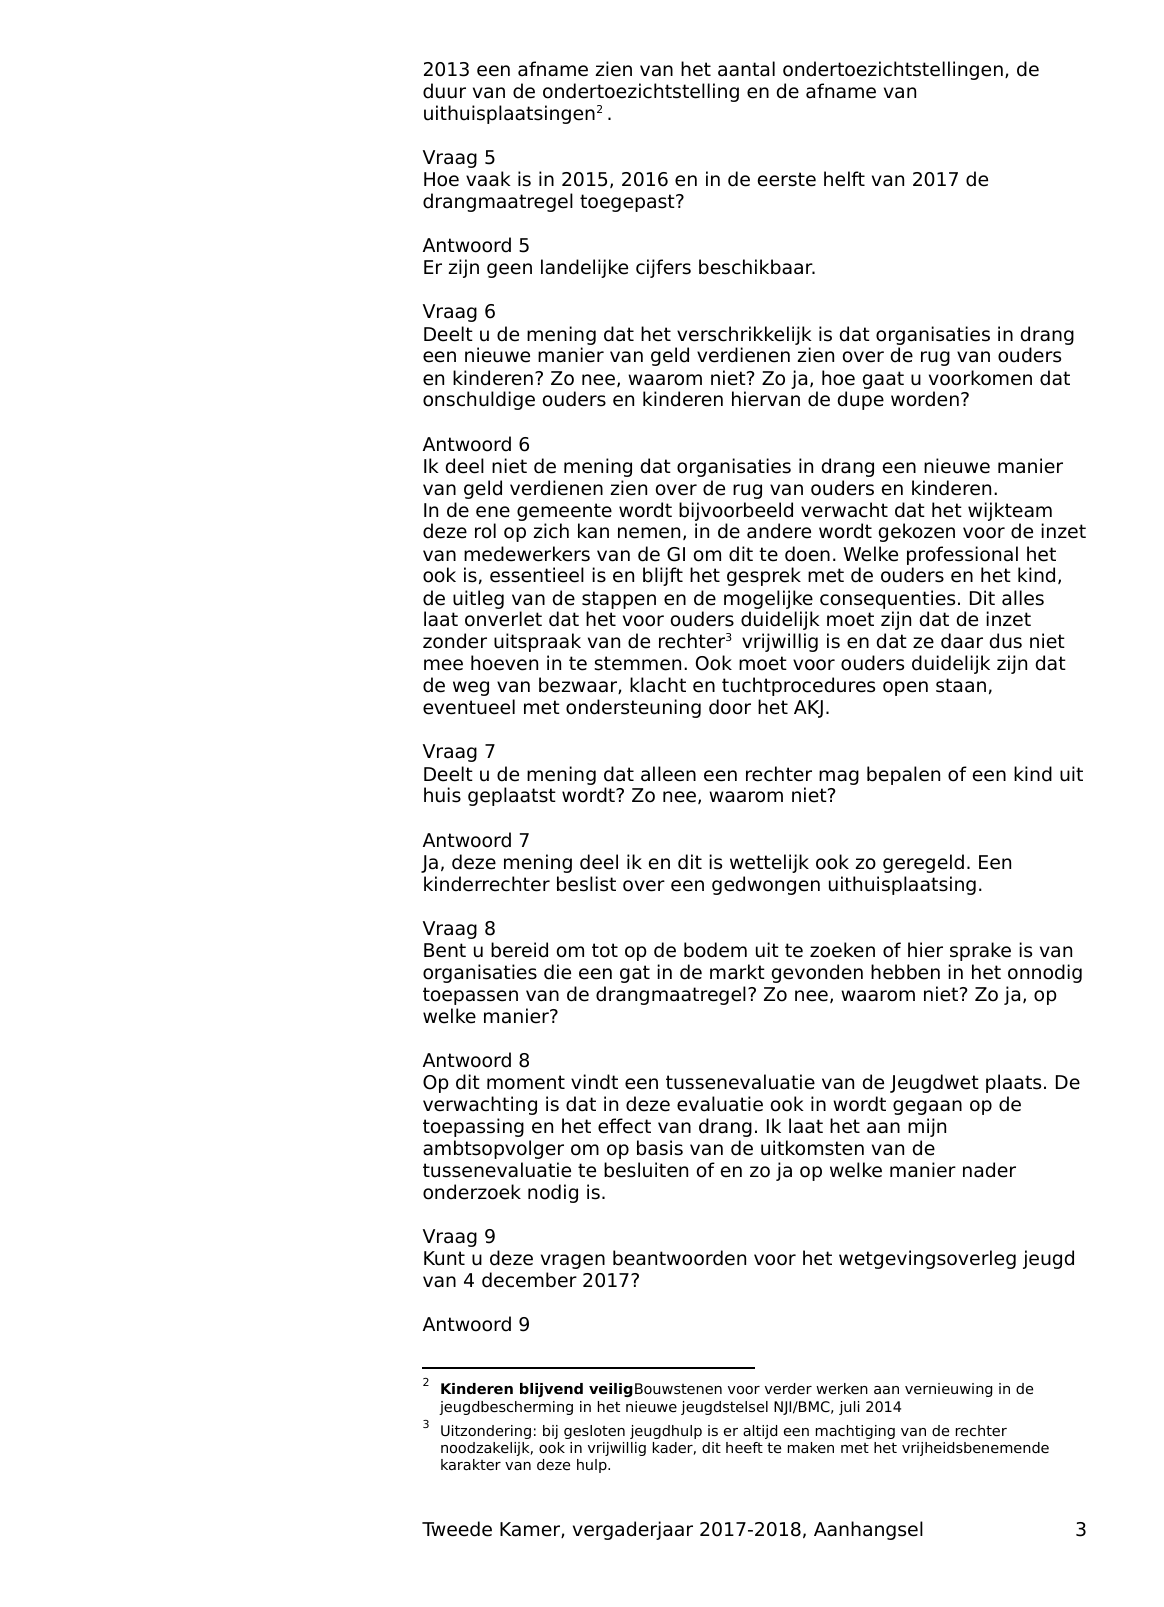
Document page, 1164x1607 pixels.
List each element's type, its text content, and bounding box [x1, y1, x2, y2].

text Vraag 8 [422, 918, 1087, 940]
text Vraag 5 [422, 147, 1087, 169]
text 2013 een afname zien van het aantal ondertoezichtstellingen, de duur van de ondertoezichtstelling en de afname van uithuisplaatsingen. [422, 59, 1087, 125]
text Vraag 9 [422, 1226, 1087, 1248]
text Bent u bereid om tot op de bodem uit te zoeken of hier sprake is van organisaties die een gat in de markt gevonden hebben in het onnodig toepassen van de drangmaatregel? Zo nee, waarom niet? Zo ja, op welke manier? [422, 940, 1087, 1028]
text Ja, deze mening deel ik en dit is wettelijk ook zo geregeld. Een kinderrechter beslist over een gedwongen uithuisplaatsing. [422, 852, 1087, 896]
text Kinderen blijvend veiligBouwstenen voor verder werken aan vernieuwing in de jeugdbescherming in het nieuwe jeugdstelsel NJI/BMC, juli 2014 [422, 1377, 1087, 1416]
text Antwoord 8 [422, 1050, 1087, 1072]
text Er zijn geen landelijke cijfers beschikbaar. [422, 257, 1087, 279]
text Vraag 7 [422, 741, 1087, 763]
text Hoe vaak is in 2015, 2016 en in de eerste helft van 2017 de drangmaatregel toegepast? [422, 169, 1087, 213]
text Antwoord 6 [422, 433, 1087, 456]
text Antwoord 9 [422, 1314, 1087, 1336]
text Antwoord 7 [422, 829, 1087, 852]
text Ik deel niet de mening dat organisaties in drang een nieuwe manier van geld verdienen zien over de rug van ouders en kinderen. [422, 456, 1087, 499]
text Deelt u de mening dat alleen een rechter mag bepalen of een kind uit huis geplaatst wordt? Zo nee, waarom niet? [422, 763, 1087, 807]
text Deelt u de mening dat het verschrikkelijk is dat organisaties in drang een nieuwe manier van geld verdienen zien over de rug van ouders en kinderen? Zo nee, waarom niet? Zo ja, hoe gaat u voorkomen dat onschuldige ouders en kinderen hiervan de dupe worden? [422, 323, 1087, 411]
text Antwoord 5 [422, 235, 1087, 257]
text Uitzondering: bij gesloten jeugdhulp is er altijd een machtiging van de rechter noodzakelijk, ook in vrijwillig kader, dit heeft te maken met het vrijheidsbenemende karakter van deze hulp. [422, 1418, 1087, 1474]
text Kunt u deze vragen beantwoorden voor het wetgevingsoverleg jeugd van 4 december 2017? [422, 1248, 1087, 1292]
text Op dit moment vindt een tussenevaluatie van de Jeugdwet plaats. De verwachting is dat in deze evaluatie ook in wordt gegaan op de toepassing en het effect van drang. Ik laat het aan mijn ambtsopvolger om op basis van de uitkomsten van de tussenevaluatie te besluiten of en zo ja op welke manier nader onderzoek nodig is. [422, 1072, 1087, 1204]
text Vraag 6 [422, 301, 1087, 323]
text In de ene gemeente wordt bijvoorbeeld verwacht dat het wijkteam deze rol op zich kan nemen, in de andere wordt gekozen voor de inzet van medewerkers van de GI om dit te doen. Welke professional het ook is, essentieel is en blijft het gesprek met de ouders en het kind, de uitleg van de stappen en de mogelijke consequenties. Dit alles laat onverlet dat het voor ouders duidelijk moet zijn dat de inzet zonder uitspraak van de rechter vrijwillig is en dat ze daar dus niet mee hoeven in te stemmen. Ook moet voor ouders duidelijk zijn dat de weg van bezwaar, klacht en tuchtprocedures open staan, eventueel met ondersteuning door het AKJ. [422, 499, 1087, 719]
